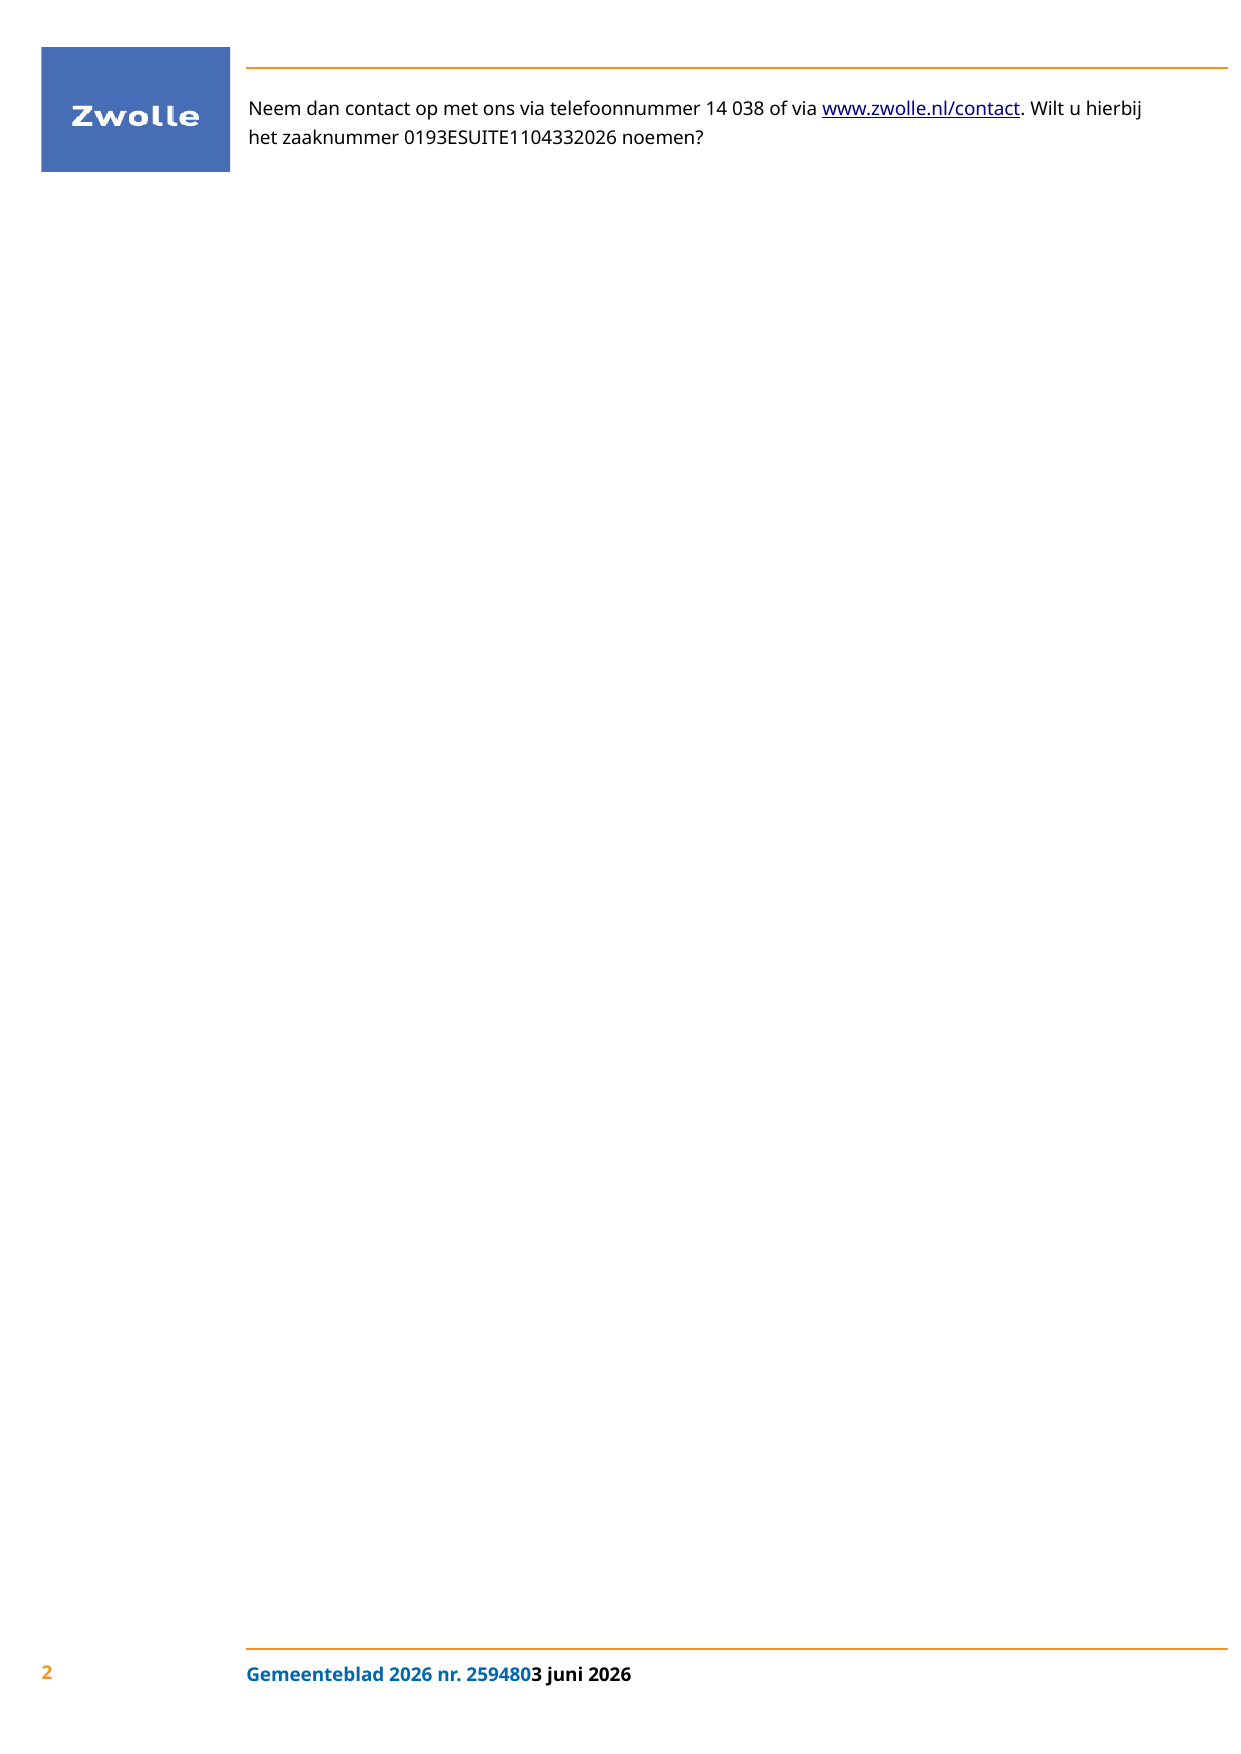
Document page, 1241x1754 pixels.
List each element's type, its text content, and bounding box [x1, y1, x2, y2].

picture [41, 47, 231, 172]
text Neem dan contact op met ons via telefoonnummer 14 038 of via www.zwolle.nl/contact. Wilt u hierbij het zaaknummer 0193ESUITE1104332026 noemen? [248, 95, 1152, 150]
